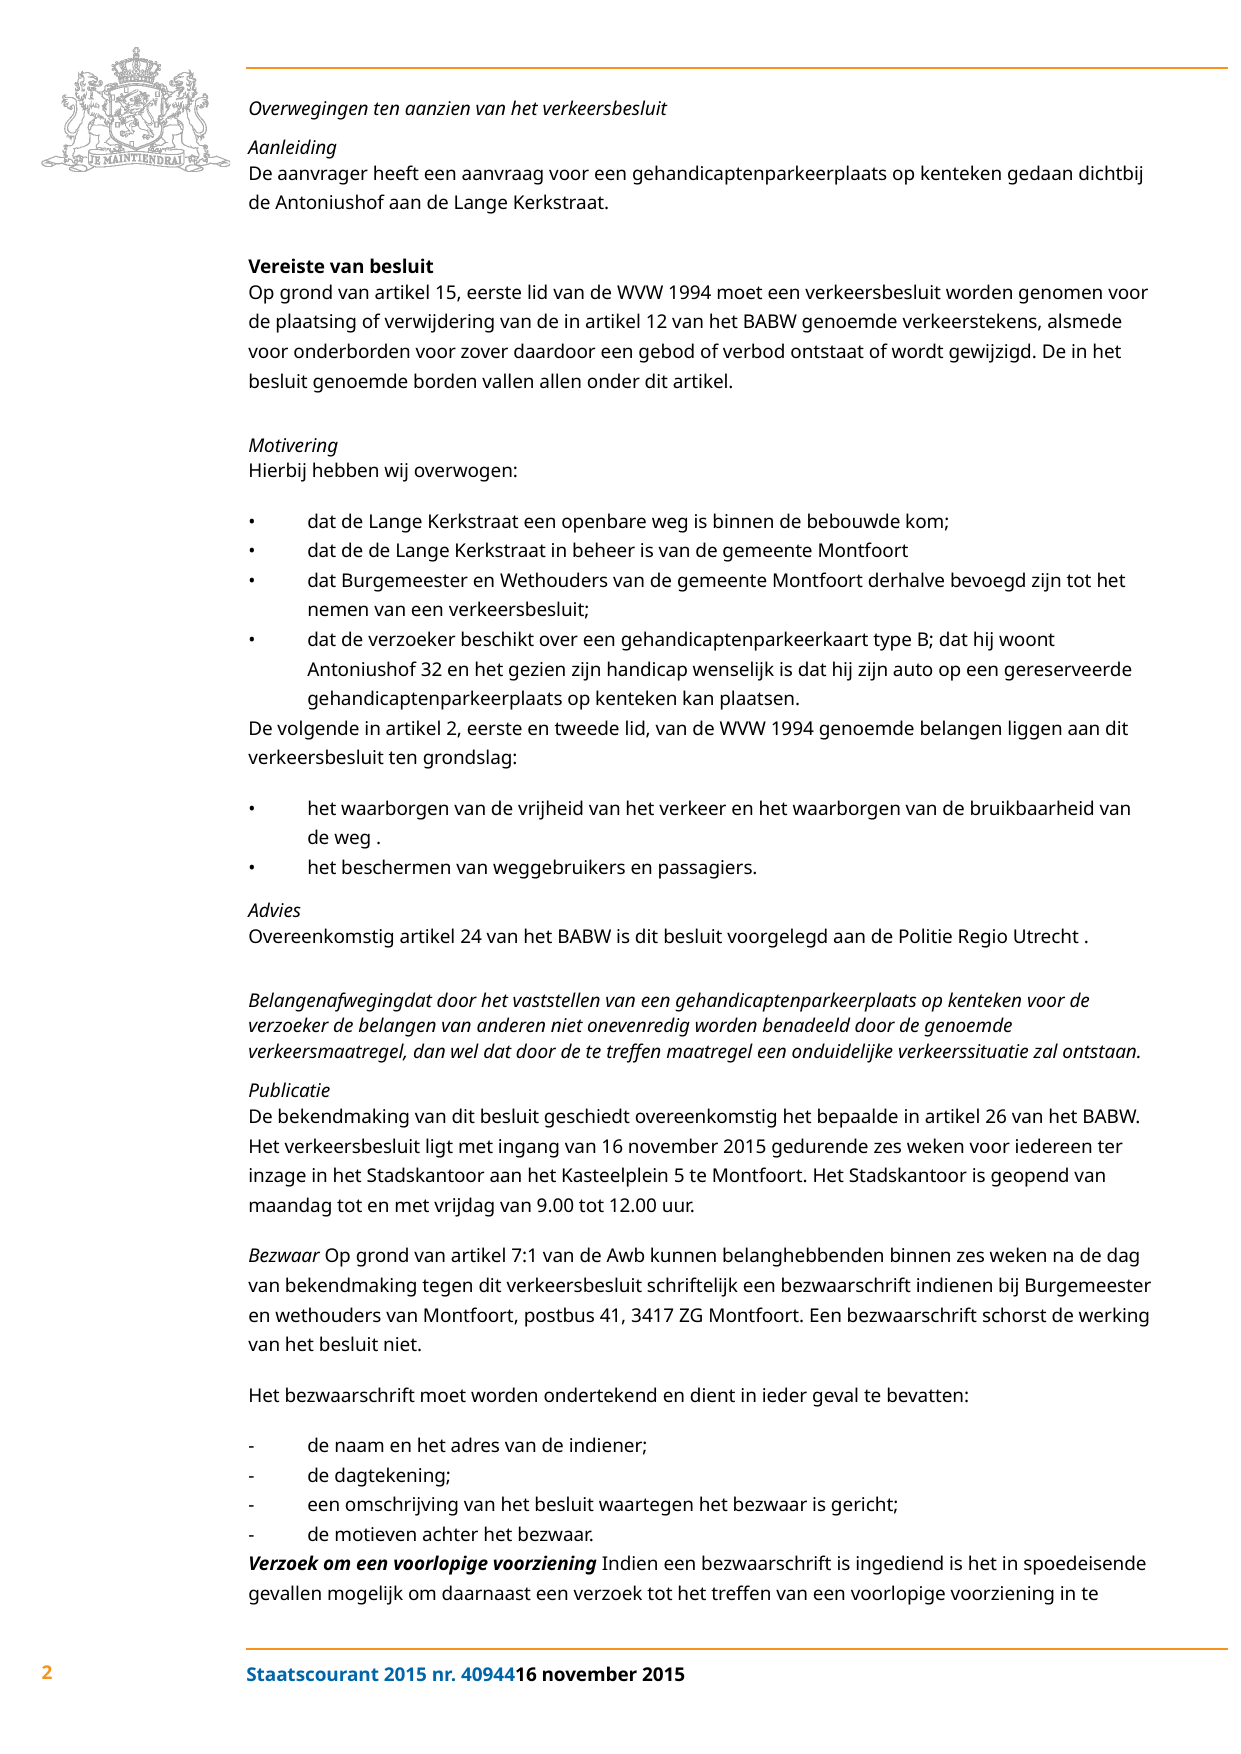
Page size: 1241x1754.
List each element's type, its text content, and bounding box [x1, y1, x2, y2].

text De aanvrager heeft een aanvraag voor een gehandicaptenparkeerplaats op kenteken gedaan dichtbij de Antoniushof aan de Lange Kerkstraat. [248, 160, 1152, 215]
text Op grond van artikel 15, eerste lid van de WVW 1994 moet een verkeersbesluit worden genomen voor de plaatsing of verwijdering van de in artikel 12 van het BABW genoemde verkeerstekens, alsmede voor onderborden voor zover daardoor een gebod of verbod ontstaat of wordt gewijzigd. De in het besluit genoemde borden vallen allen onder dit artikel. [248, 279, 1152, 393]
list dat de Lange Kerkstraat een openbare weg is binnen de bebouwde kom; [248, 508, 1152, 534]
text De volgende in artikel 2, eerste en tweede lid, van de WVW 1994 genoemde belangen liggen aan dit verkeersbesluit ten grondslag: [248, 715, 1152, 770]
list dat de de Lange Kerkstraat in beheer is van de gemeente Montfoort [248, 537, 1152, 563]
text Verzoek om een voorlopige voorziening Indien een bezwaarschrift is ingediend is het in spoedeisende gevallen mogelijk om daarnaast een verzoek tot het treffen van een voorlopige voorziening in te [248, 1551, 1152, 1606]
text Het bezwaarschrift moet worden ondertekend en dient in ieder geval te bevatten: [248, 1382, 1152, 1407]
list een omschrijving van het besluit waartegen het bezwaar is gericht; [248, 1491, 1152, 1517]
list de dagtekening; [248, 1462, 1152, 1487]
text Hierbij hebben wij overwogen: [248, 457, 1152, 483]
text De bekendmaking van dit besluit geschiedt overeenkomstig het bepaalde in artikel 26 van het BABW. Het verkeersbesluit ligt met ingang van 16 november 2015 gedurende zes weken voor iedereen ter inzage in het Stadskantoor aan het Kasteelplein 5 te Montfoort. Het Stadskantoor is geopend van maandag tot en met vrijdag van 9.00 tot 12.00 uur. [248, 1103, 1152, 1218]
list de motieven achter het bezwaar. [248, 1521, 1152, 1547]
text Belangenafwegingdat door het vaststellen van een gehandicaptenparkeerplaats op kenteken voor de verzoeker de belangen van anderen niet onevenredig worden benadeeld door de genoemde verkeersmaatregel, dan wel dat door de te treffen maatregel een onduidelijke verkeerssituatie zal ontstaan. [248, 987, 1152, 1064]
text Vereiste van besluit [248, 253, 1152, 279]
text Bezwaar Op grond van artikel 7:1 van de Awb kunnen belanghebbenden binnen zes weken na de dag van bekendmaking tegen dit verkeersbesluit schriftelijk een bezwaarschrift indienen bij Burgemeester en wethouders van Montfoort, postbus 41, 3417 ZG Montfoort. Een bezwaarschrift schorst de werking van het besluit niet. [248, 1243, 1152, 1357]
text Motivering [248, 432, 1152, 457]
list dat de verzoeker beschikt over een gehandicaptenparkeerkaart type B; dat hij woont Antoniushof 32 en het gezien zijn handicap wenselijk is dat hij zijn auto op een gereserveerde gehandicaptenparkeerplaats op kenteken kan plaatsen. [248, 626, 1152, 711]
list het waarborgen van de vrijheid van het verkeer en het waarborgen van de bruikbaarheid van de weg . [248, 795, 1152, 850]
list dat Burgemeester en Wethouders van de gemeente Montfoort derhalve bevoegd zijn tot het nemen van een verkeersbesluit; [248, 567, 1152, 622]
list de naam en het adres van de indiener; [248, 1432, 1152, 1458]
text Advies [248, 897, 1152, 923]
list het beschermen van weggebruikers en passagiers. [248, 854, 1152, 880]
text Publicatie [248, 1078, 1152, 1103]
text Overeenkomstig artikel 24 van het BABW is dit besluit voorgelegd aan de Politie Regio Utrecht . [248, 923, 1152, 949]
text Aanleiding [248, 134, 1152, 160]
text Overwegingen ten aanzien van het verkeersbesluit [248, 95, 1152, 121]
picture [41, 47, 231, 172]
